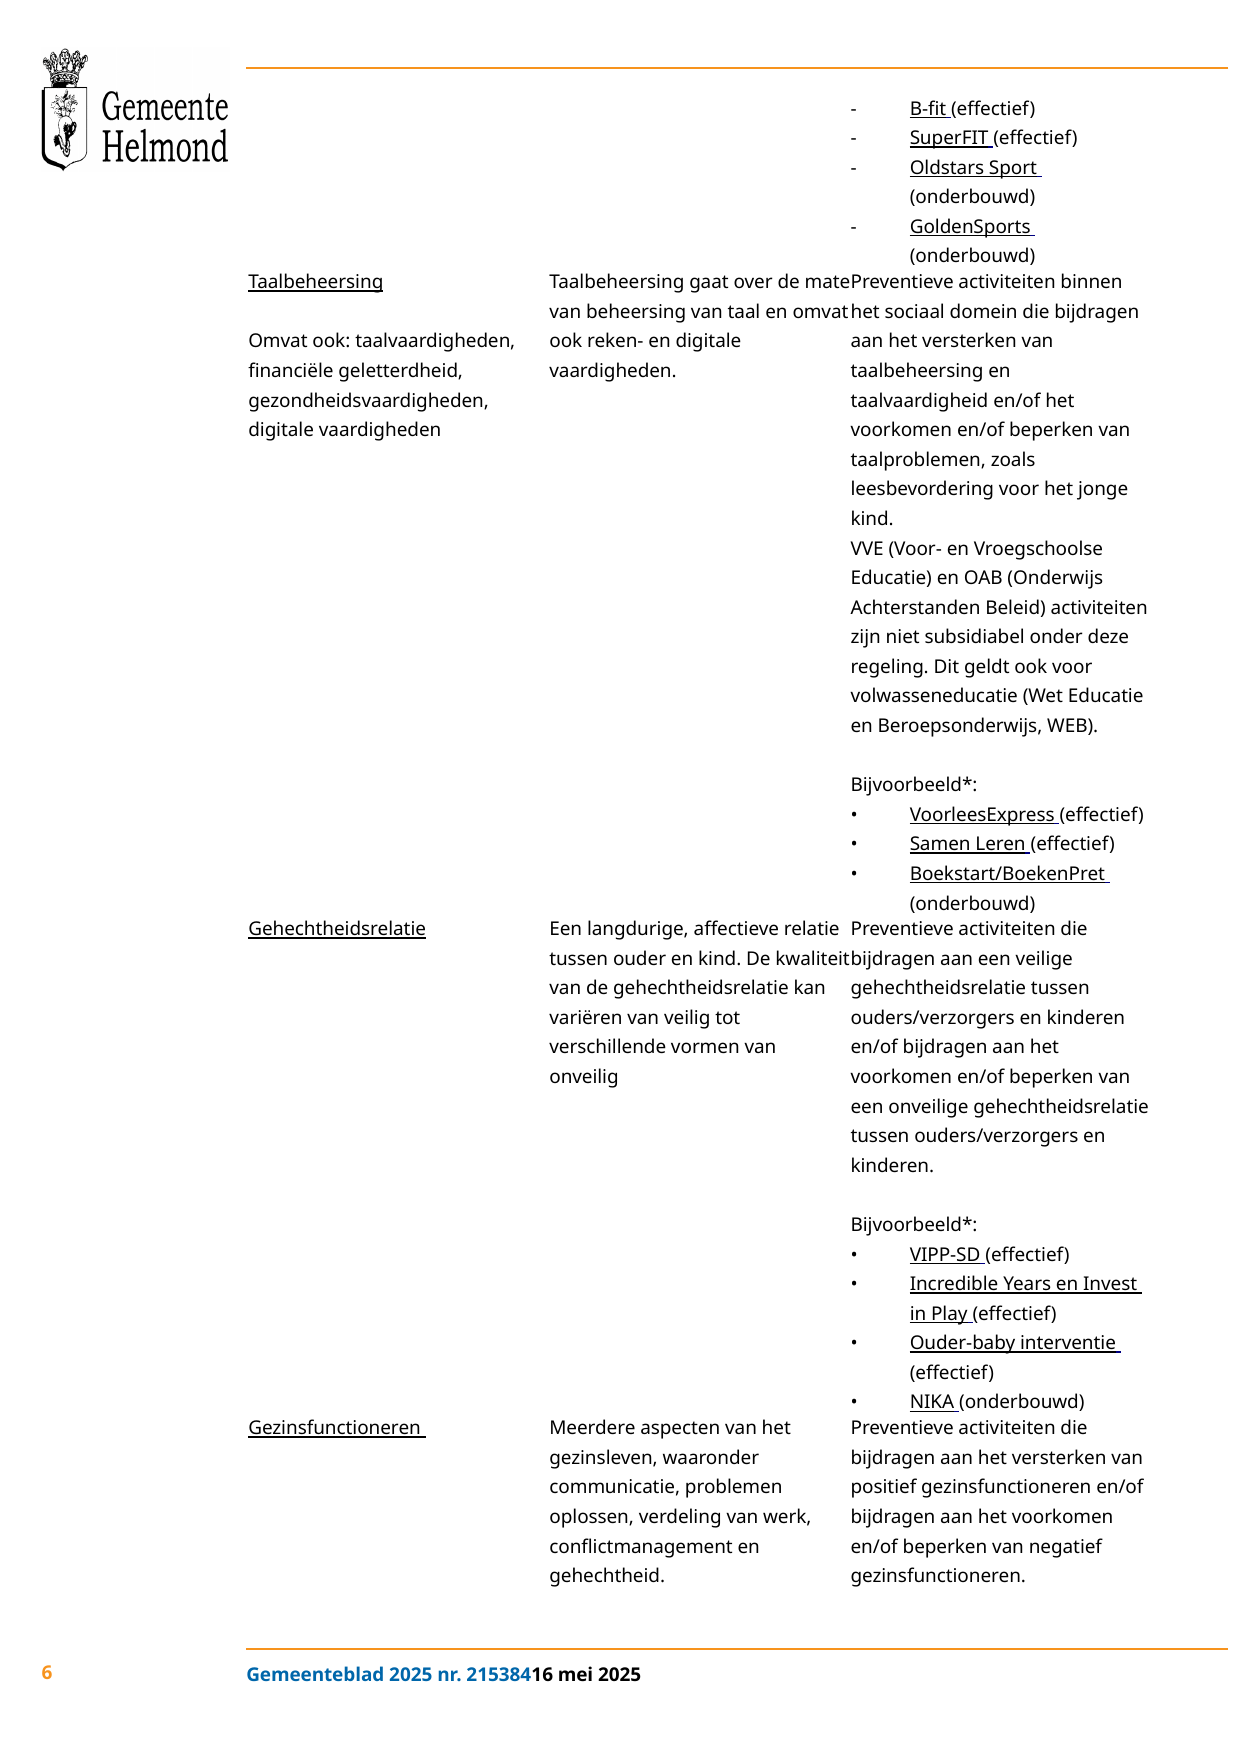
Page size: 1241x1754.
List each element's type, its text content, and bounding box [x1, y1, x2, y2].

table_cell Preventieve activiteiten die bijdragen aan het versterken van positief gezinsfunctioneren en/of bijdragen aan het voorkomen en/of beperken van negatief gezinsfunctioneren. [850, 1415, 1152, 1588]
table_cell Preventieve activiteiten die bijdragen aan een veilige gehechtheidsrelatie tussen ouders/verzorgers en kinderen en/of bijdragen aan het voorkomen en/of beperken van een onveilige gehechtheidsrelatie tussen ouders/verzorgers en kinderen. Bijvoorbeeld*: VIPP-SD (effectief) Incredible Years en Invest in Play (effectief) Ouder-baby interventie (effectief) NIKA (onderbouwd) [850, 915, 1152, 1414]
table_cell Een langdurige, affectieve relatie tussen ouder en kind. De kwaliteit van de gehechtheidsrelatie kan variëren van veilig tot verschillende vormen van onveilig [549, 915, 850, 1414]
table_cell Gehechtheidsrelatie [248, 915, 549, 1414]
table_cell Preventieve activiteiten binnen het sociaal domein die bijdragen aan het versterken van taalbeheersing en taalvaardigheid en/of het voorkomen en/of beperken van taalproblemen, zoals leesbevordering voor het jonge kind. VVE (Voor- en Vroegschoolse Educatie) en OAB (Onderwijs Achterstanden Beleid) activiteiten zijn niet subsidiabel onder deze regeling. Dit geldt ook voor volwasseneducatie (Wet Educatie en Beroepsonderwijs, WEB). Bijvoorbeeld*: VoorleesExpress (effectief) Samen Leren (effectief) Boekstart/BoekenPret (onderbouwd) [850, 269, 1152, 915]
table_cell [248, 95, 549, 268]
table_cell Meerdere aspecten van het gezinsleven, waaronder communicatie, problemen oplossen, verdeling van werk, conflictmanagement en gehechtheid. [549, 1415, 850, 1588]
table_cell [549, 95, 850, 268]
table_cell Taalbeheersing gaat over de mate van beheersing van taal en omvat ook reken- en digitale vaardigheden. [549, 269, 850, 915]
table_cell B-fit (effectief) SuperFIT (effectief) Oldstars Sport (onderbouwd) GoldenSports (onderbouwd) [850, 95, 1152, 268]
picture [41, 47, 231, 172]
table_cell Taalbeheersing Omvat ook: taalvaardigheden, financiële geletterdheid, gezondheidsvaardigheden, digitale vaardigheden [248, 269, 549, 915]
table_cell Gezinsfunctioneren [248, 1415, 549, 1588]
